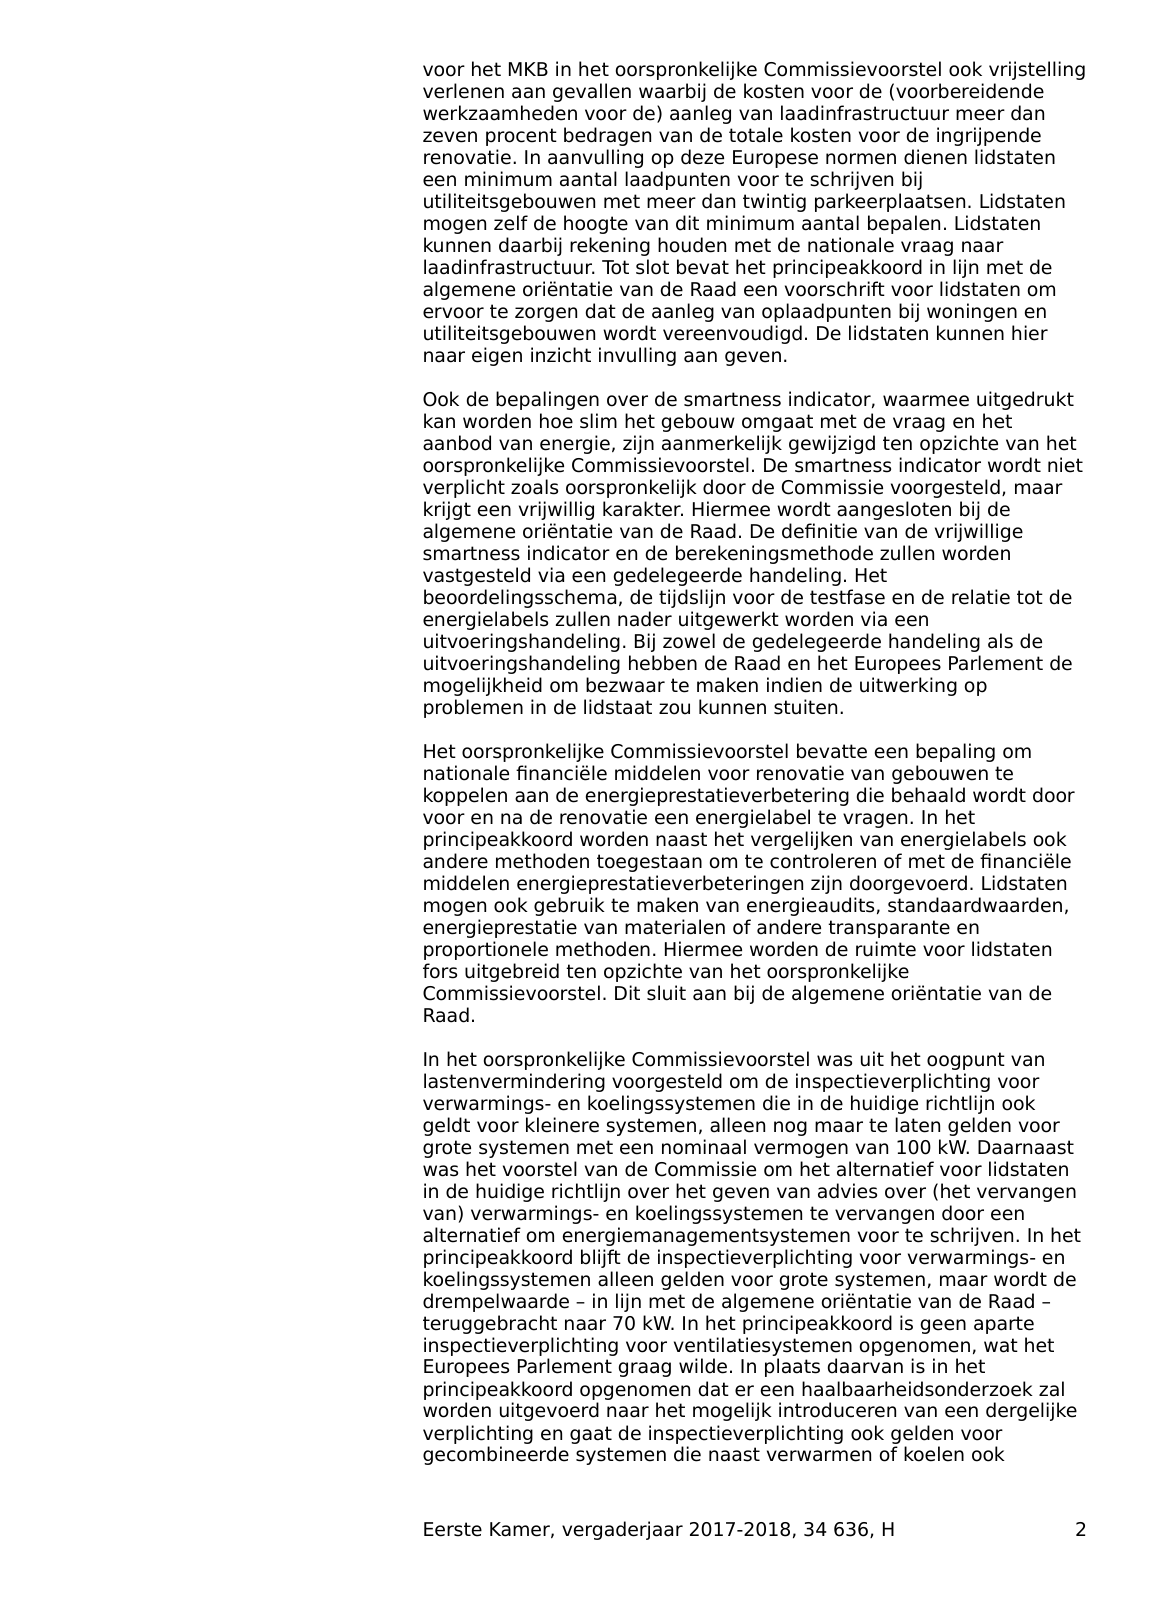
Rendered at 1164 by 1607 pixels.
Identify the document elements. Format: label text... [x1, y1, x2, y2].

text In het oorspronkelijke Commissievoorstel was uit het oogpunt van lastenvermindering voorgesteld om de inspectieverplichting voor verwarmings- en koelingssystemen die in de huidige richtlijn ook geldt voor kleinere systemen, alleen nog maar te laten gelden voor grote systemen met een nominaal vermogen van 100 kW. Daarnaast was het voorstel van de Commissie om het alternatief voor lidstaten in de huidige richtlijn over het geven van advies over (het vervangen van) verwarmings- en koelingssystemen te vervangen door een alternatief om energiemanagementsystemen voor te schrijven. In het principeakkoord blijft de inspectieverplichting voor verwarmings- en koelingssystemen alleen gelden voor grote systemen, maar wordt de drempelwaarde – in lijn met de algemene oriëntatie van de Raad – teruggebracht naar 70 kW. In het principeakkoord is geen aparte inspectieverplichting voor ventilatiesystemen opgenomen, wat het Europees Parlement graag wilde. In plaats daarvan is in het principeakkoord opgenomen dat er een haalbaarheidsonderzoek zal worden uitgevoerd naar het mogelijk introduceren van een dergelijke verplichting en gaat de inspectieverplichting ook gelden voor gecombineerde systemen die naast verwarmen of koelen ook [422, 1049, 1087, 1466]
text Ook de bepalingen over de smartness indicator, waarmee uitgedrukt kan worden hoe slim het gebouw omgaat met de vraag en het aanbod van energie, zijn aanmerkelijk gewijzigd ten opzichte van het oorspronkelijke Commissievoorstel. De smartness indicator wordt niet verplicht zoals oorspronkelijk door de Commissie voorgesteld, maar krijgt een vrijwillig karakter. Hiermee wordt aangesloten bij de algemene oriëntatie van de Raad. De definitie van de vrijwillige smartness indicator en de berekeningsmethode zullen worden vastgesteld via een gedelegeerde handeling. Het beoordelingsschema, de tijdslijn voor de testfase en de relatie tot de energielabels zullen nader uitgewerkt worden via een uitvoeringshandeling. Bij zowel de gedelegeerde handeling als de uitvoeringshandeling hebben de Raad en het Europees Parlement de mogelijkheid om bezwaar te maken indien de uitwerking op problemen in de lidstaat zou kunnen stuiten. [422, 389, 1087, 719]
text Het oorspronkelijke Commissievoorstel bevatte een bepaling om nationale financiële middelen voor renovatie van gebouwen te koppelen aan de energieprestatieverbetering die behaald wordt door voor en na de renovatie een energielabel te vragen. In het principeakkoord worden naast het vergelijken van energielabels ook andere methoden toegestaan om te controleren of met de financiële middelen energieprestatieverbeteringen zijn doorgevoerd. Lidstaten mogen ook gebruik te maken van energieaudits, standaardwaarden, energieprestatie van materialen of andere transparante en proportionele methoden. Hiermee worden de ruimte voor lidstaten fors uitgebreid ten opzichte van het oorspronkelijke Commissievoorstel. Dit sluit aan bij de algemene oriëntatie van de Raad. [422, 741, 1087, 1027]
text voor het MKB in het oorspronkelijke Commissievoorstel ook vrijstelling verlenen aan gevallen waarbij de kosten voor de (voorbereidende werkzaamheden voor de) aanleg van laadinfrastructuur meer dan zeven procent bedragen van de totale kosten voor de ingrijpende renovatie. In aanvulling op deze Europese normen dienen lidstaten een minimum aantal laadpunten voor te schrijven bij utiliteitsgebouwen met meer dan twintig parkeerplaatsen. Lidstaten mogen zelf de hoogte van dit minimum aantal bepalen. Lidstaten kunnen daarbij rekening houden met de nationale vraag naar laadinfrastructuur. Tot slot bevat het principeakkoord in lijn met de algemene oriëntatie van de Raad een voorschrift voor lidstaten om ervoor te zorgen dat de aanleg van oplaadpunten bij woningen en utiliteitsgebouwen wordt vereenvoudigd. De lidstaten kunnen hier naar eigen inzicht invulling aan geven. [422, 59, 1087, 367]
